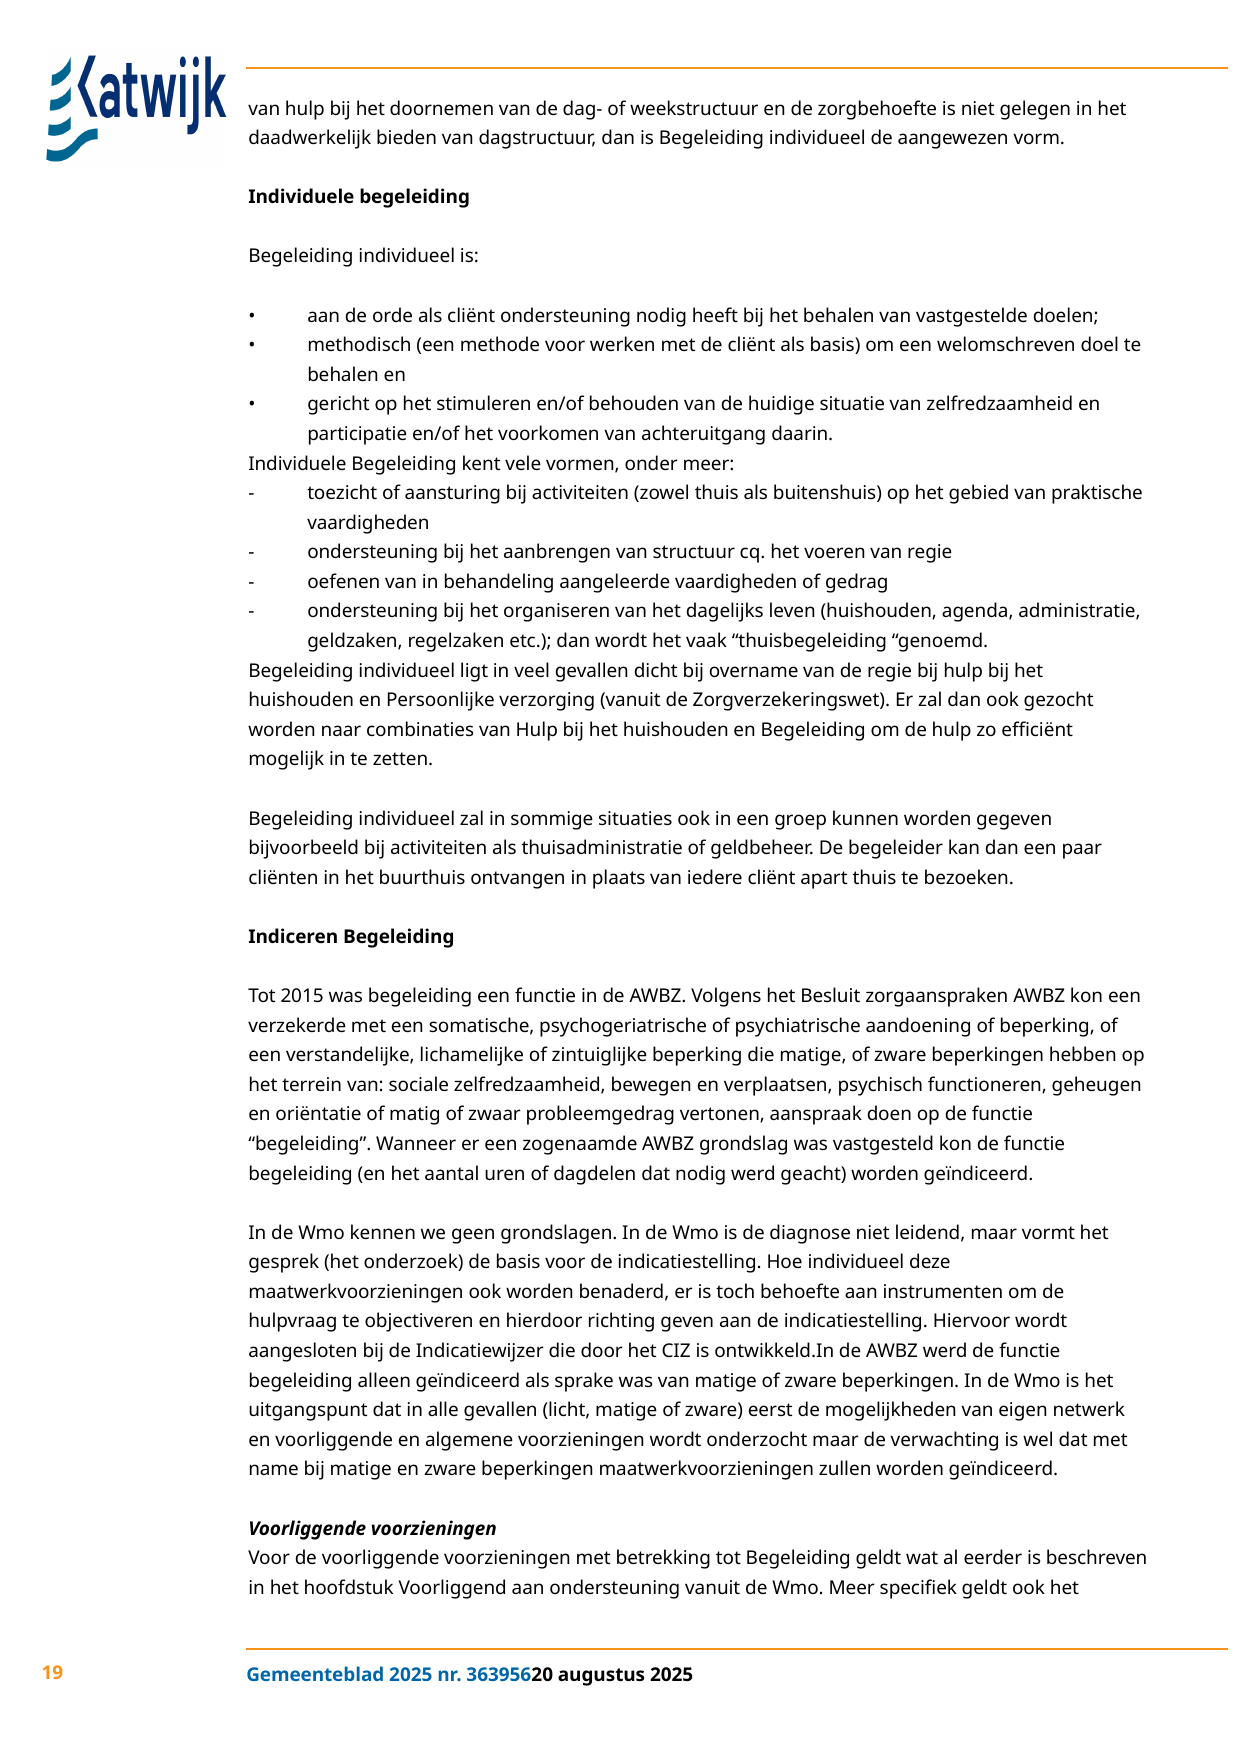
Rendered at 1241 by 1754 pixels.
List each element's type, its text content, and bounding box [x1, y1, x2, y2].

list aan de orde als cliënt ondersteuning nodig heeft bij het behalen van vastgestelde doelen; [248, 302, 1152, 328]
text Indiceren Begeleiding [248, 923, 1152, 949]
list ondersteuning bij het aanbrengen van structuur cq. het voeren van regie [248, 538, 1152, 564]
text Individuele begeleiding [248, 183, 1152, 209]
text Tot 2015 was begeleiding een functie in de AWBZ. Volgens het Besluit zorgaanspraken AWBZ kon een verzekerde met een somatische, psychogeriatrische of psychiatrische aandoening of beperking, of een verstandelijke, lichamelijke of zintuiglijke beperking die matige, of zware beperkingen hebben op het terrein van: sociale zelfredzaamheid, bewegen en verplaatsen, psychisch functioneren, geheugen en oriëntatie of matig of zwaar probleemgedrag vertonen, aanspraak doen op de functie “begeleiding”. Wanneer er een zogenaamde AWBZ grondslag was vastgesteld kon de functie begeleiding (en het aantal uren of dagdelen dat nodig werd geacht) worden geïndiceerd. [248, 982, 1152, 1186]
text van hulp bij het doornemen van de dag- of weekstructuur en de zorgbehoefte is niet gelegen in het daadwerkelijk bieden van dagstructuur, dan is Begeleiding individueel de aangewezen vorm. [248, 95, 1152, 150]
list methodisch (een methode voor werken met de cliënt als basis) om een welomschreven doel te behalen en [248, 331, 1152, 387]
list oefenen van in behandeling aangeleerde vaardigheden of gedrag [248, 568, 1152, 594]
text In de Wmo kennen we geen grondslagen. In de Wmo is de diagnose niet leidend, maar vormt het gesprek (het onderzoek) de basis voor de indicatiestelling. Hoe individueel deze maatwerkvoorzieningen ook worden benaderd, er is toch behoefte aan instrumenten om de hulpvraag te objectiveren en hierdoor richting geven aan de indicatiestelling. Hiervoor wordt aangesloten bij de Indicatiewijzer die door het CIZ is ontwikkeld.In de AWBZ werd de functie begeleiding alleen geïndiceerd als sprake was van matige of zware beperkingen. In de Wmo is het uitgangspunt dat in alle gevallen (licht, matige of zware) eerst de mogelijkheden van eigen netwerk en voorliggende en algemene voorzieningen wordt onderzocht maar de verwachting is wel dat met name bij matige en zware beperkingen maatwerkvoorzieningen zullen worden geïndiceerd. [248, 1219, 1152, 1481]
list gericht op het stimuleren en/of behouden van de huidige situatie van zelfredzaamheid en participatie en/of het voorkomen van achteruitgang daarin. [248, 391, 1152, 446]
picture [41, 47, 231, 172]
text Voorliggende voorzieningen [248, 1515, 1152, 1541]
text Voor de voorliggende voorzieningen met betrekking tot Begeleiding geldt wat al eerder is beschreven in het hoofdstuk Voorliggend aan ondersteuning vanuit de Wmo. Meer specifiek geldt ook het [248, 1544, 1152, 1600]
list ondersteuning bij het organiseren van het dagelijks leven (huishouden, agenda, administratie, geldzaken, regelzaken etc.); dan wordt het vaak “thuisbegeleiding “genoemd. [248, 598, 1152, 653]
text Individuele Begeleiding kent vele vormen, onder meer: [248, 450, 1152, 476]
text Begeleiding individueel is: [248, 243, 1152, 268]
text Begeleiding individueel ligt in veel gevallen dicht bij overname van de regie bij hulp bij het huishouden en Persoonlijke verzorging (vanuit de Zorgverzekeringswet). Er zal dan ook gezocht worden naar combinaties van Hulp bij het huishouden en Begeleiding om de hulp zo efficiënt mogelijk in te zetten. [248, 657, 1152, 771]
text Begeleiding individueel zal in sommige situaties ook in een groep kunnen worden gegeven bijvoorbeeld bij activiteiten als thuisadministratie of geldbeheer. De begeleider kan dan een paar cliënten in het buurthuis ontvangen in plaats van iedere cliënt apart thuis te bezoeken. [248, 805, 1152, 890]
list toezicht of aansturing bij activiteiten (zowel thuis als buitenshuis) op het gebied van praktische vaardigheden [248, 479, 1152, 535]
